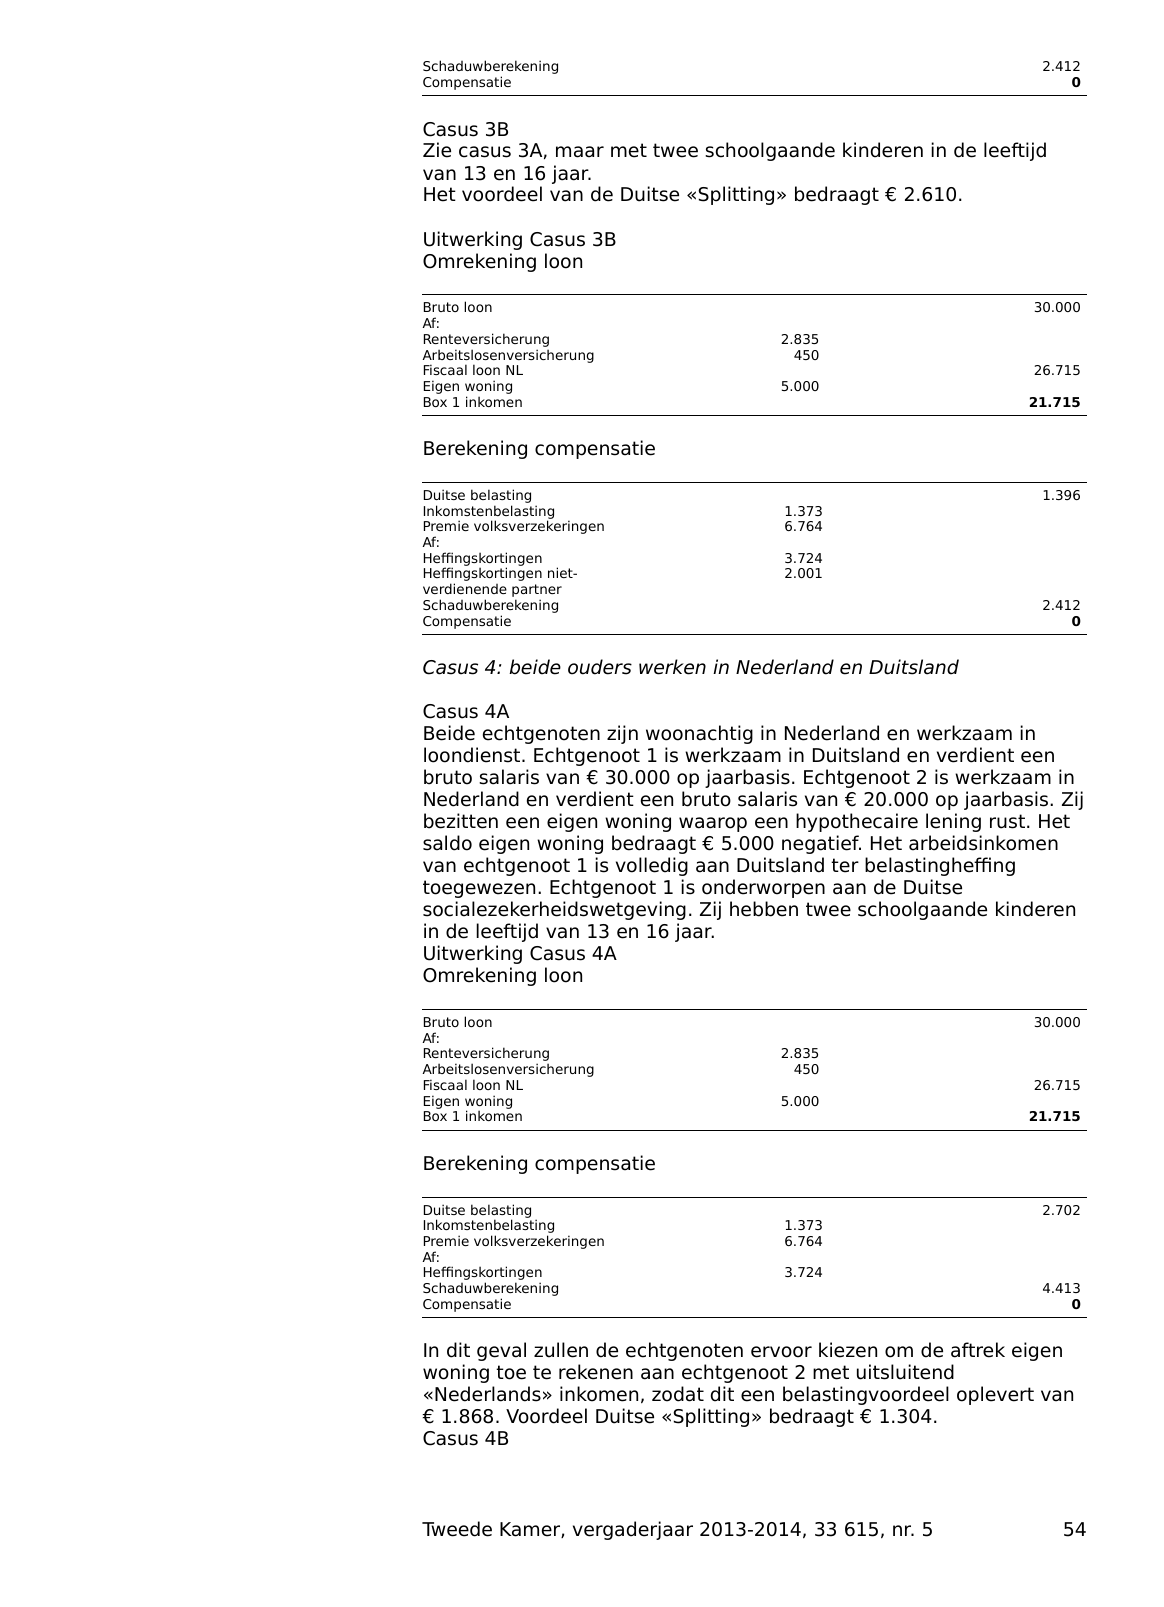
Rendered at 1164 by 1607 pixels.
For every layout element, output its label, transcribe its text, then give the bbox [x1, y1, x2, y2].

table_cell Heffingskortingen [422, 1265, 644, 1281]
table_cell [644, 1297, 829, 1317]
table_cell [644, 1250, 829, 1265]
table_cell Renteversicherung [422, 332, 642, 347]
table_header [642, 295, 825, 316]
table_cell [644, 598, 829, 613]
table_cell [644, 535, 829, 551]
text Beide echtgenoten zijn woonachtig in Nederland en werkzaam in loondienst. Echtgenoot 1 is werkzaam in Duitsland en verdient een bruto salaris van € 30.000 op jaarbasis. Echtgenoot 2 is werkzaam in Nederland en verdient een bruto salaris van € 20.000 op jaarbasis. Zij bezitten een eigen woning waarop een hypothecaire lening rust. Het saldo eigen woning bedraagt € 5.000 negatief. Het arbeidsinkomen van echtgenoot 1 is volledig aan Duitsland ter belastingheffing toegewezen. Echtgenoot 1 is onderworpen aan de Duitse socialezekerheidswetgeving. Zij hebben twee schoolgaande kinderen in de leeftijd van 13 en 16 jaar. [422, 723, 1087, 943]
table_cell Eigen woning [422, 1093, 642, 1109]
table_cell Heffingskortingen niet-verdienende partner [422, 566, 644, 598]
table_cell [644, 75, 829, 95]
text Casus 4B [422, 1428, 1087, 1450]
table_header 30.000 [825, 1010, 1087, 1030]
table_cell [829, 566, 1087, 598]
table_cell 5.000 [642, 379, 825, 394]
table_cell [644, 614, 829, 634]
table_cell [825, 316, 1087, 332]
table_cell [644, 1281, 829, 1297]
table_header Duitse belasting [422, 483, 644, 503]
table_cell Schaduwberekening [422, 598, 644, 613]
table_cell Premie volksverzekeringen [422, 519, 644, 535]
table_cell [829, 535, 1087, 551]
table_cell 1.373 [644, 504, 829, 519]
subtitle Casus 4: beide ouders werken in Nederland en Duitsland [422, 657, 1087, 679]
table_cell 0 [829, 614, 1087, 634]
table_cell [829, 519, 1087, 535]
table_cell Inkomstenbelasting [422, 504, 644, 519]
table_cell 0 [829, 1297, 1087, 1317]
table_cell 5.000 [642, 1093, 825, 1109]
table_cell [825, 379, 1087, 394]
table_cell [829, 504, 1087, 519]
table_cell 1.373 [644, 1218, 829, 1234]
table_cell Schaduwberekening [422, 1281, 644, 1297]
table_cell [642, 363, 825, 379]
table_cell Fiscaal loon NL [422, 1078, 642, 1093]
table_cell Af: [422, 535, 644, 551]
table_cell [825, 1030, 1087, 1046]
table_header [644, 483, 829, 503]
table_cell Arbeitslosenversicherung [422, 1062, 642, 1078]
table_cell Compensatie [422, 1297, 644, 1317]
table_cell Box 1 inkomen [422, 1109, 642, 1129]
table_cell 3.724 [644, 1265, 829, 1281]
table_cell 0 [829, 75, 1087, 95]
table_cell [829, 1218, 1087, 1234]
text In dit geval zullen de echtgenoten ervoor kiezen om de aftrek eigen woning toe te rekenen aan echtgenoot 2 met uitsluitend «Nederlands» inkomen, zodat dit een belastingvoordeel oplevert van € 1.868. Voordeel Duitse «Splitting» bedraagt € 1.304. [422, 1340, 1087, 1428]
table_cell Heffingskortingen [422, 551, 644, 566]
table_header Bruto loon [422, 295, 642, 316]
table_cell 2.001 [644, 566, 829, 598]
table_cell [642, 1030, 825, 1046]
table_cell 450 [642, 1062, 825, 1078]
table_header [642, 1010, 825, 1030]
table_cell 26.715 [825, 363, 1087, 379]
text Casus 4A [422, 701, 1087, 723]
table_cell [642, 395, 825, 415]
table_cell Renteversicherung [422, 1046, 642, 1062]
table_cell 6.764 [644, 1234, 829, 1249]
table_cell 4.413 [829, 1281, 1087, 1297]
table_cell 2.412 [829, 59, 1087, 75]
text Omrekening loon [422, 251, 1087, 272]
table_cell 2.835 [642, 1046, 825, 1062]
text Omrekening loon [422, 965, 1087, 987]
table_cell Arbeitslosenversicherung [422, 347, 642, 363]
table_cell Compensatie [422, 75, 644, 95]
table_cell Compensatie [422, 614, 644, 634]
table_header 30.000 [825, 295, 1087, 316]
text Uitwerking Casus 4A [422, 943, 1087, 965]
table_cell 6.764 [644, 519, 829, 535]
table_cell 26.715 [825, 1078, 1087, 1093]
table_cell Schaduwberekening [422, 59, 644, 75]
table_cell 2.835 [642, 332, 825, 347]
table_cell [825, 332, 1087, 347]
table_cell 3.724 [644, 551, 829, 566]
table_cell 21.715 [825, 395, 1087, 415]
table_header 1.396 [829, 483, 1087, 503]
table_cell [825, 1093, 1087, 1109]
table_header Bruto loon [422, 1010, 642, 1030]
text Berekening compensatie [422, 1153, 1087, 1175]
table_cell Af: [422, 316, 642, 332]
table_cell Af: [422, 1250, 644, 1265]
table_cell [825, 1062, 1087, 1078]
table_cell 450 [642, 347, 825, 363]
table_cell 21.715 [825, 1109, 1087, 1129]
table_cell 2.412 [829, 598, 1087, 613]
table_cell [829, 1265, 1087, 1281]
table_cell Af: [422, 1030, 642, 1046]
table_cell [644, 59, 829, 75]
table_cell [642, 316, 825, 332]
table_header [644, 1198, 829, 1218]
text Uitwerking Casus 3B [422, 228, 1087, 251]
table_cell Inkomstenbelasting [422, 1218, 644, 1234]
table_cell Box 1 inkomen [422, 395, 642, 415]
table_header 2.702 [829, 1198, 1087, 1218]
text Berekening compensatie [422, 438, 1087, 460]
table_cell [829, 551, 1087, 566]
text Het voordeel van de Duitse «Splitting» bedraagt € 2.610. [422, 184, 1087, 206]
table_cell [642, 1109, 825, 1129]
table_cell [825, 347, 1087, 363]
table_header Duitse belasting [422, 1198, 644, 1218]
table_cell Eigen woning [422, 379, 642, 394]
text Casus 3B [422, 118, 1087, 140]
table_cell [642, 1078, 825, 1093]
table_cell [829, 1234, 1087, 1249]
table_cell Fiscaal loon NL [422, 363, 642, 379]
table_cell [825, 1046, 1087, 1062]
table_cell [829, 1250, 1087, 1265]
table_cell Premie volksverzekeringen [422, 1234, 644, 1249]
text Zie casus 3A, maar met twee schoolgaande kinderen in de leeftijd van 13 en 16 jaar. [422, 140, 1087, 184]
